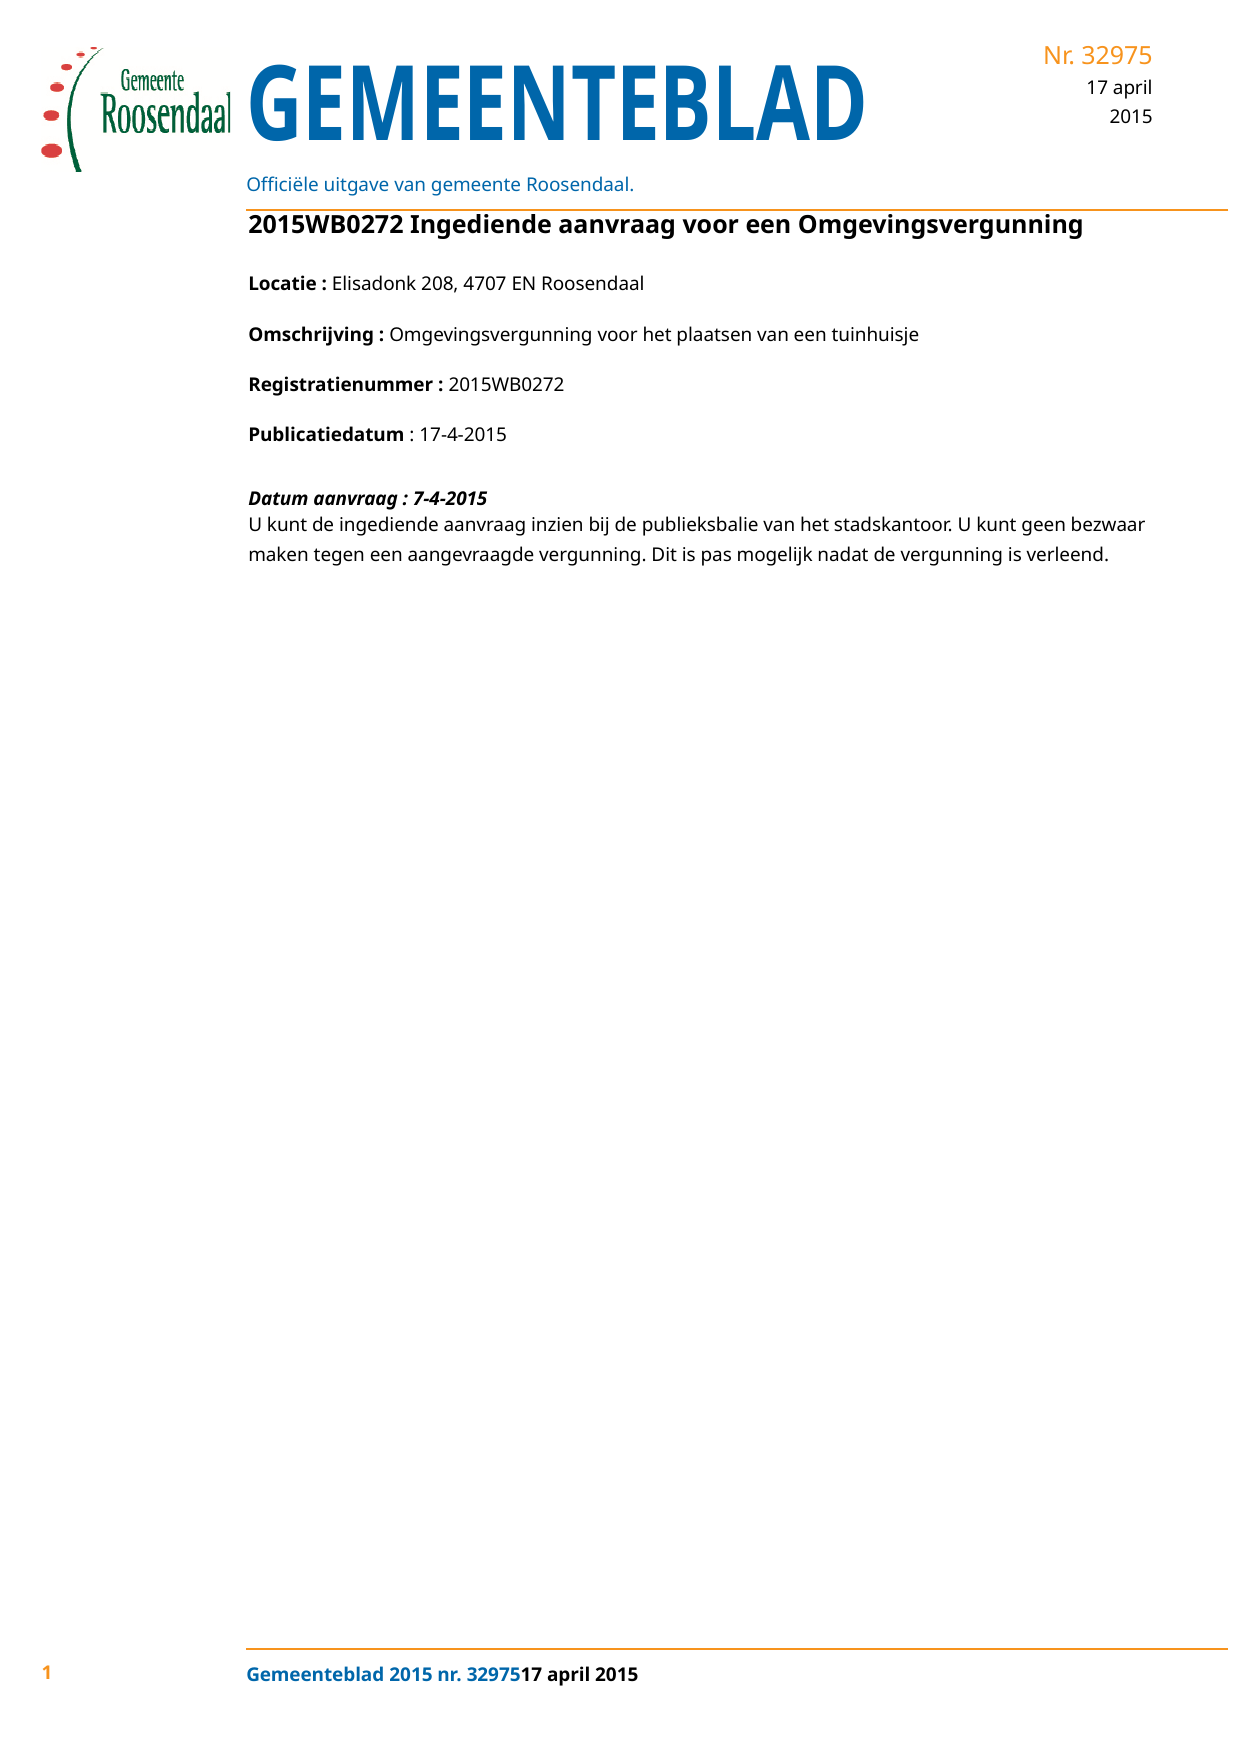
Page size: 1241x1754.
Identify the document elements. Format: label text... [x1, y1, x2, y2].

text 2015WB0272 Ingediende aanvraag voor een Omgevingsvergunning [248, 211, 1152, 241]
text Omschrijving : Omgevingsvergunning voor het plaatsen van een tuinhuisje [248, 321, 1152, 346]
text U kunt de ingediende aanvraag inzien bij de publieksbalie van het stadskantoor. U kunt geen bezwaar maken tegen een aangevraagde vergunning. Dit is pas mogelijk nadat de vergunning is verleend. [248, 511, 1152, 567]
text Publicatiedatum : 17-4-2015 [248, 422, 1152, 447]
text Locatie : Elisadonk 208, 4707 EN Roosendaal [248, 270, 1152, 296]
text Datum aanvraag : 7-4-2015 [248, 486, 1152, 511]
text Registratienummer : 2015WB0272 [248, 371, 1152, 397]
picture [41, 47, 231, 172]
